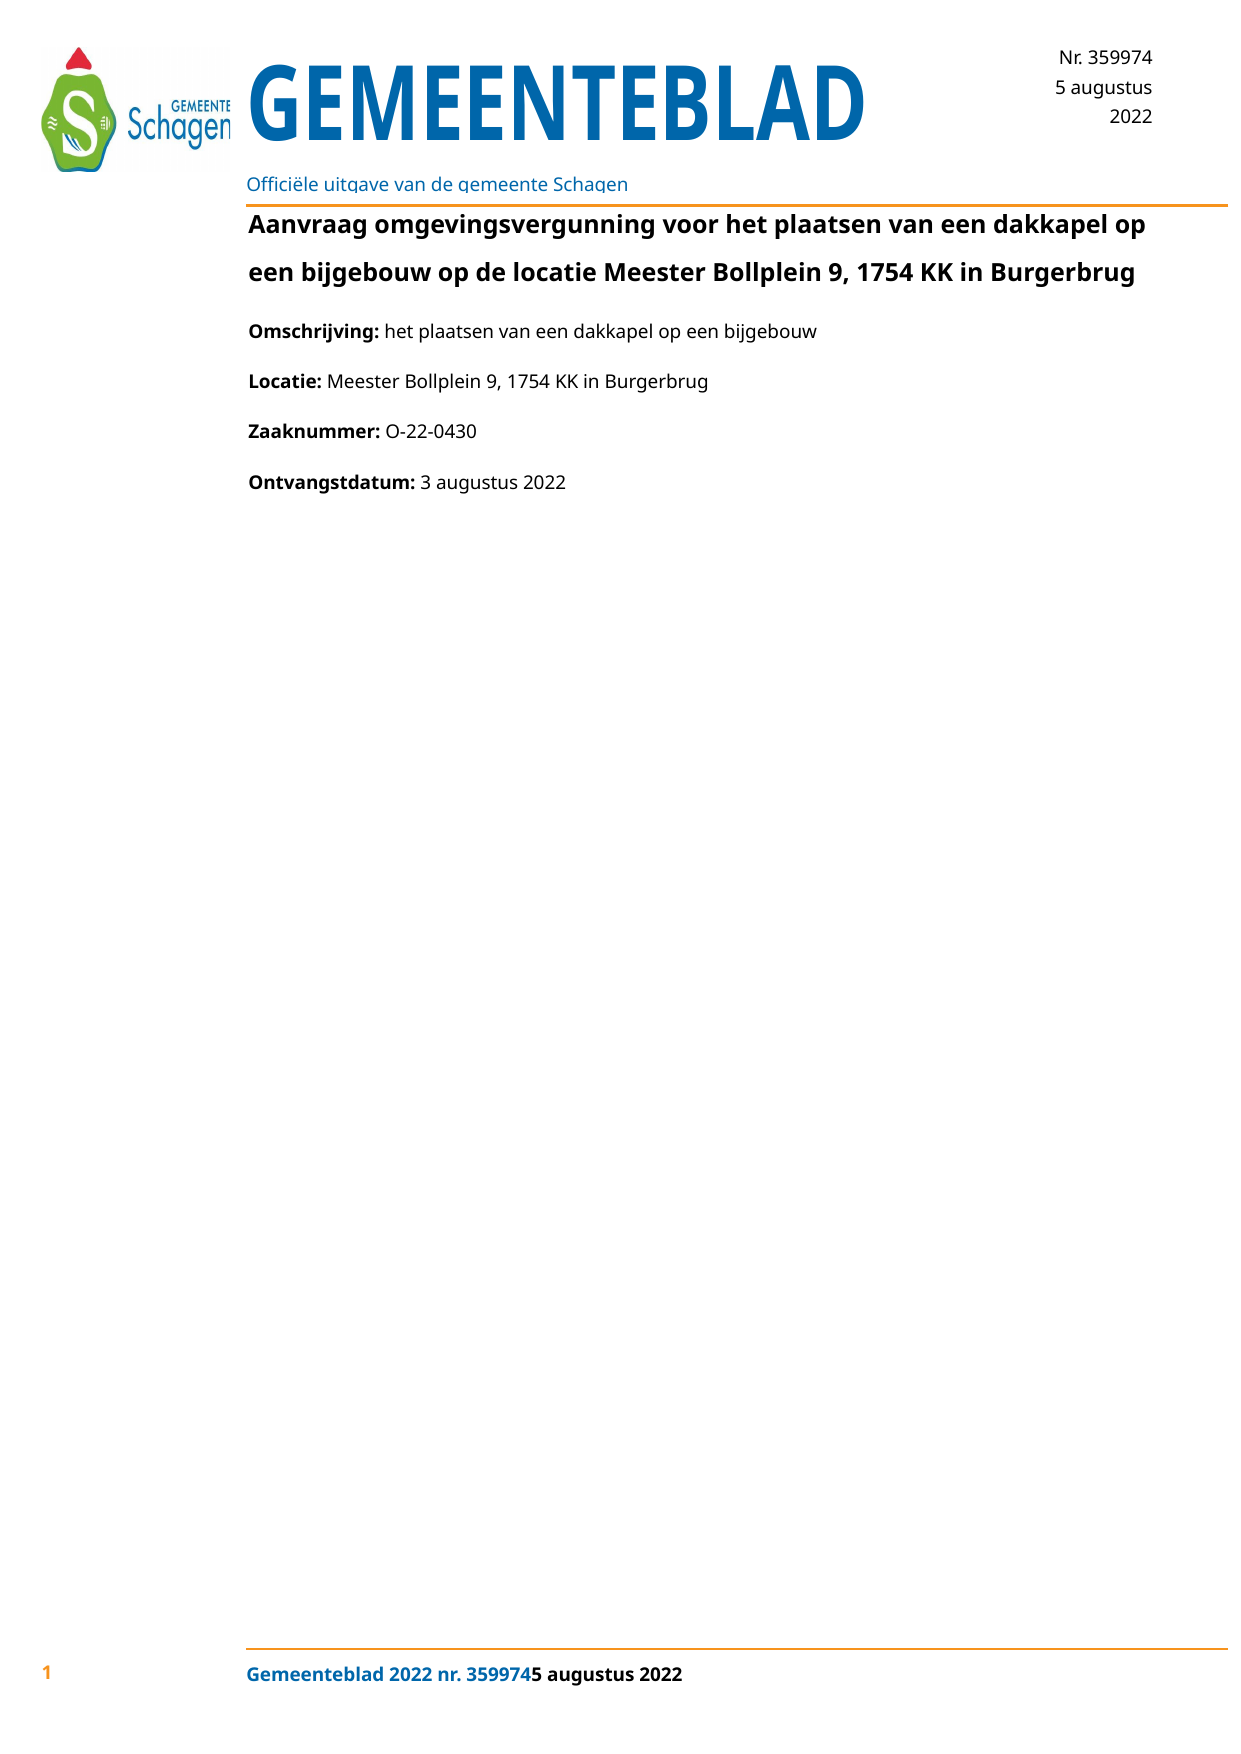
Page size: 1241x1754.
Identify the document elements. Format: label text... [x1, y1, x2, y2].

text Zaaknummer: O-22-0430 [248, 419, 1152, 444]
text Omschrijving: het plaatsen van een dakkapel op een bijgebouw [248, 318, 1152, 344]
text Locatie: Meester Bollplein 9, 1754 KK in Burgerbrug [248, 368, 1152, 394]
picture [41, 47, 231, 172]
text Aanvraag omgevingsvergunning voor het plaatsen van een dakkapel op een bijgebouw op de locatie Meester Bollplein 9, 1754 KK in Burgerbrug [248, 207, 1152, 288]
text Ontvangstdatum: 3 augustus 2022 [248, 469, 1152, 495]
